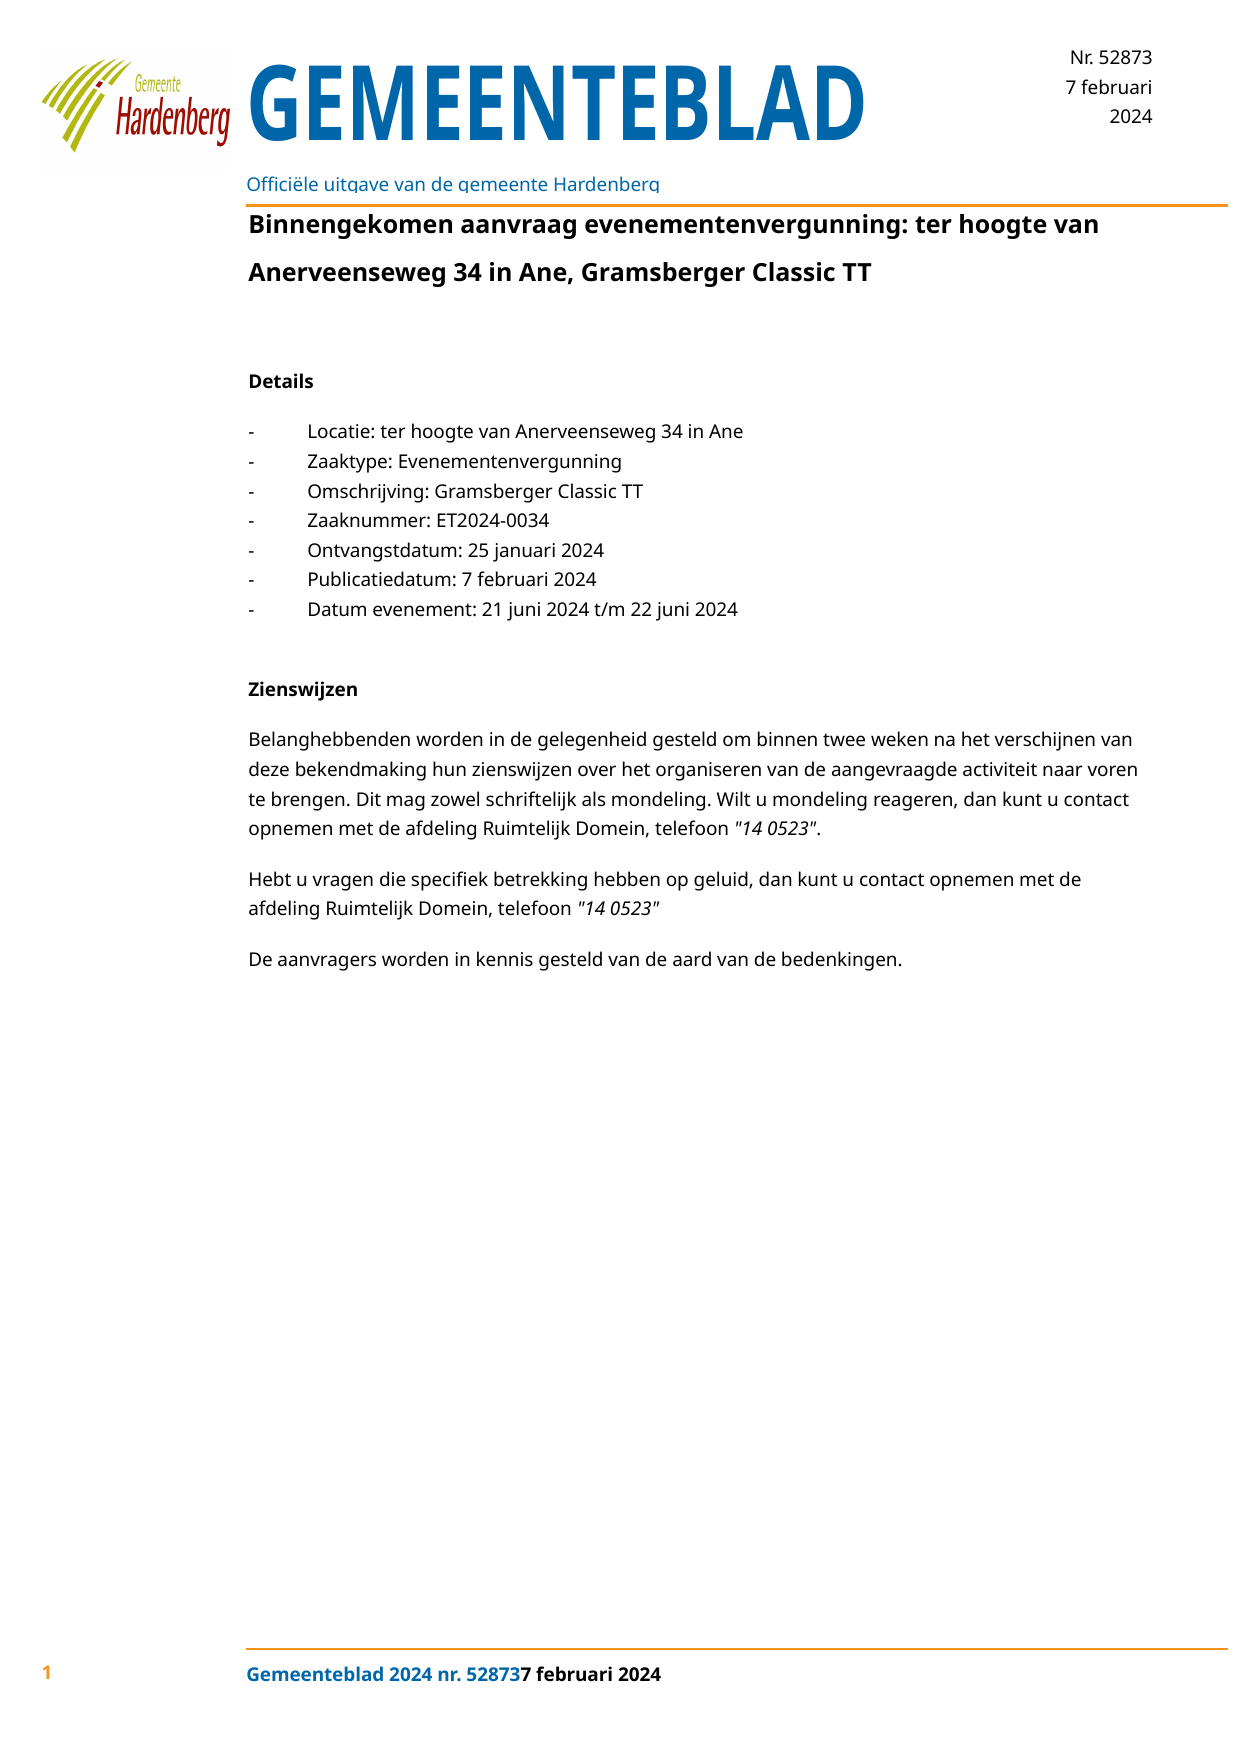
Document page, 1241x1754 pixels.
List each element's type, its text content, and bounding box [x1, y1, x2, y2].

list Datum evenement: 21 juni 2024 t/m 22 juni 2024 [248, 596, 1152, 622]
list Ontvangstdatum: 25 januari 2024 [248, 537, 1152, 563]
list Zaaktype: Evenementenvergunning [248, 448, 1152, 474]
list Omschrijving: Gramsberger Classic TT [248, 478, 1152, 504]
text Details [248, 368, 1152, 394]
text Binnengekomen aanvraag evenementenvergunning: ter hoogte van Anerveenseweg 34 in Ane, Gramsberger Classic TT [248, 207, 1152, 288]
picture [41, 47, 231, 172]
list Publicatiedatum: 7 februari 2024 [248, 567, 1152, 592]
text Zienswijzen [248, 676, 1152, 702]
list Zaaknummer: ET2024-0034 [248, 507, 1152, 533]
text Hebt u vragen die specifiek betrekking hebben op geluid, dan kunt u contact opnemen met de afdeling Ruimtelijk Domein, telefoon "14 0523" [248, 866, 1152, 921]
text De aanvragers worden in kennis gesteld van de aard van de bedenkingen. [248, 946, 1152, 972]
text Belanghebbenden worden in de gelegenheid gesteld om binnen twee weken na het verschijnen van deze bekendmaking hun zienswijzen over het organiseren van de aangevraagde activiteit naar voren te brengen. Dit mag zowel schriftelijk als mondeling. Wilt u mondeling reageren, dan kunt u contact opnemen met de afdeling Ruimtelijk Domein, telefoon "14 0523". [248, 727, 1152, 841]
list Locatie: ter hoogte van Anerveenseweg 34 in Ane [248, 419, 1152, 444]
